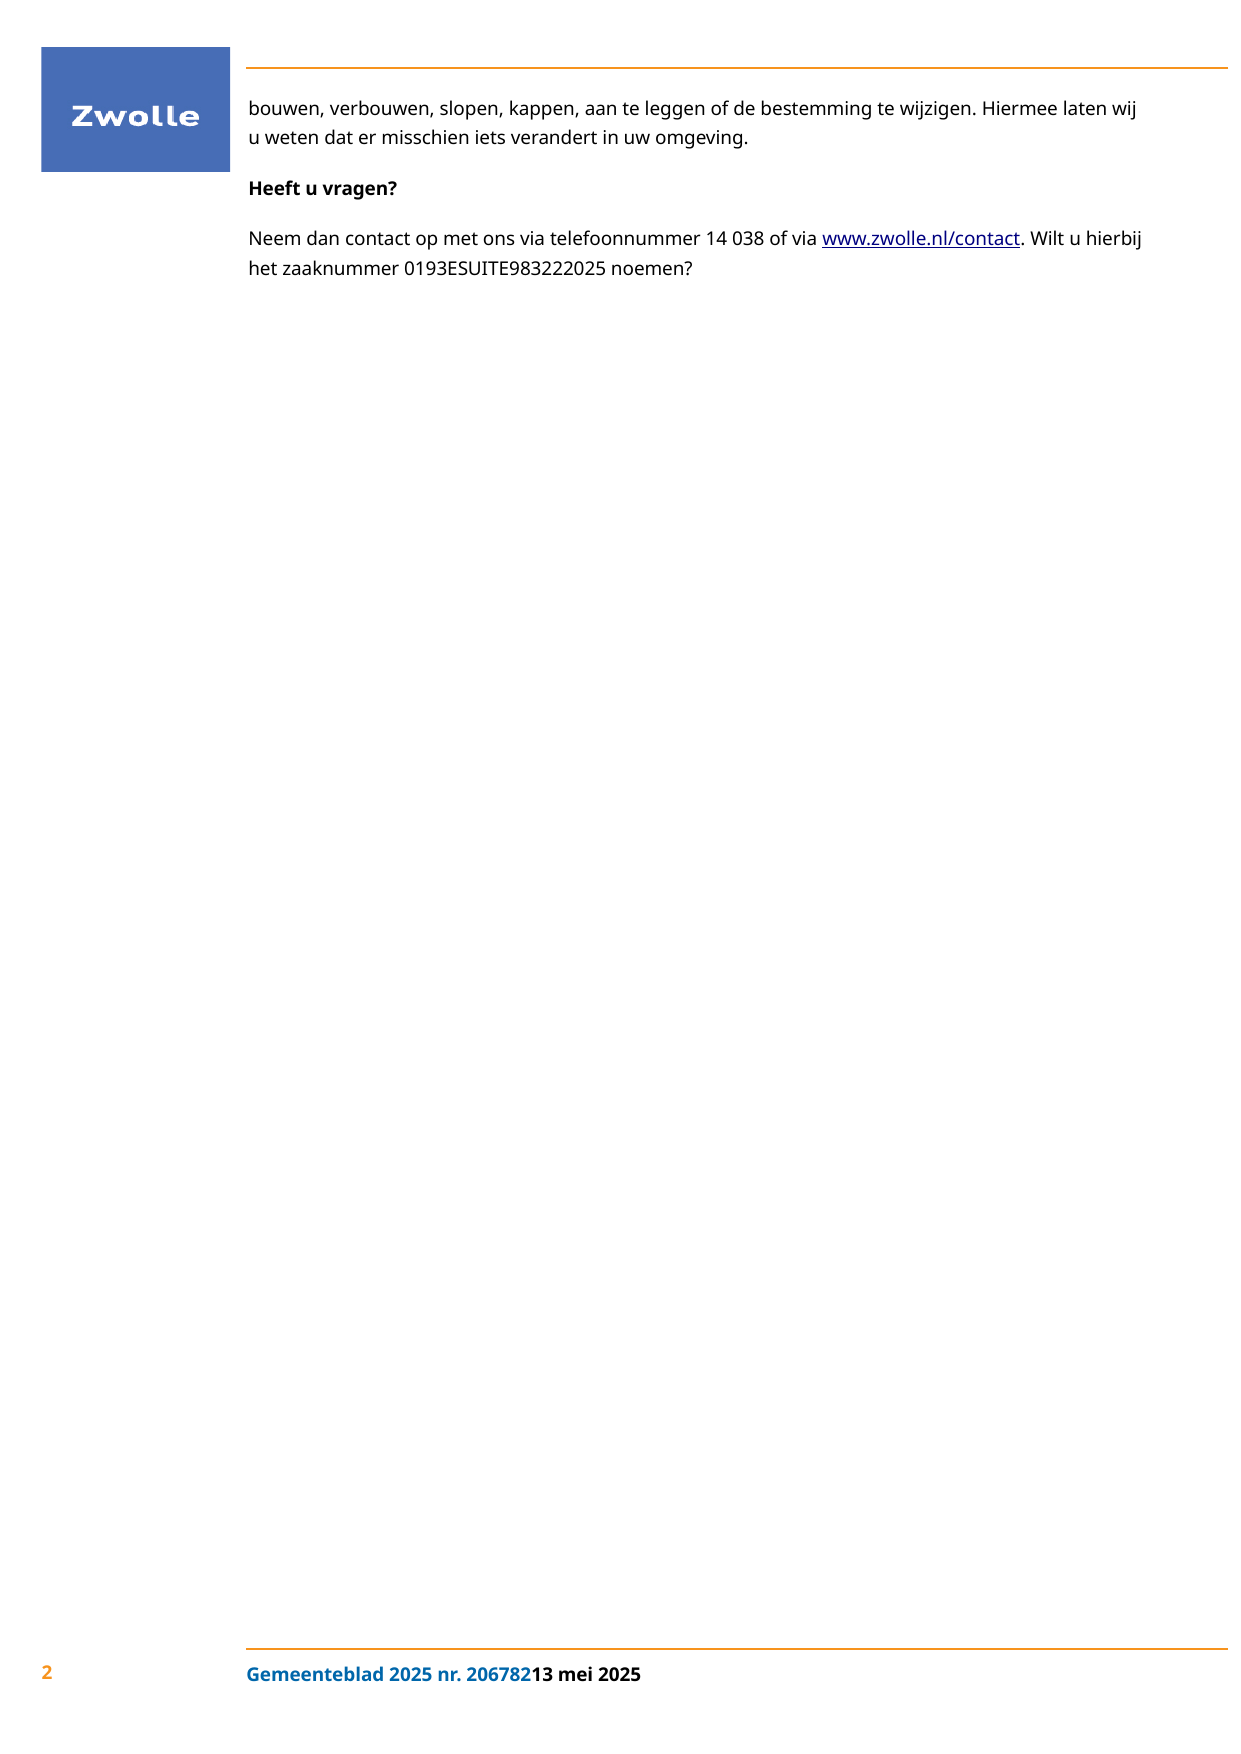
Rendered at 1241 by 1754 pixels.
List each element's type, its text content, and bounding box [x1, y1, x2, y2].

picture [41, 47, 231, 172]
text Heeft u vragen? [248, 175, 1152, 201]
text Neem dan contact op met ons via telefoonnummer 14 038 of via www.zwolle.nl/contact. Wilt u hierbij het zaaknummer 0193ESUITE983222025 noemen? [248, 225, 1152, 281]
text bouwen, verbouwen, slopen, kappen, aan te leggen of de bestemming te wijzigen. Hiermee laten wij u weten dat er misschien iets verandert in uw omgeving. [248, 95, 1152, 150]
